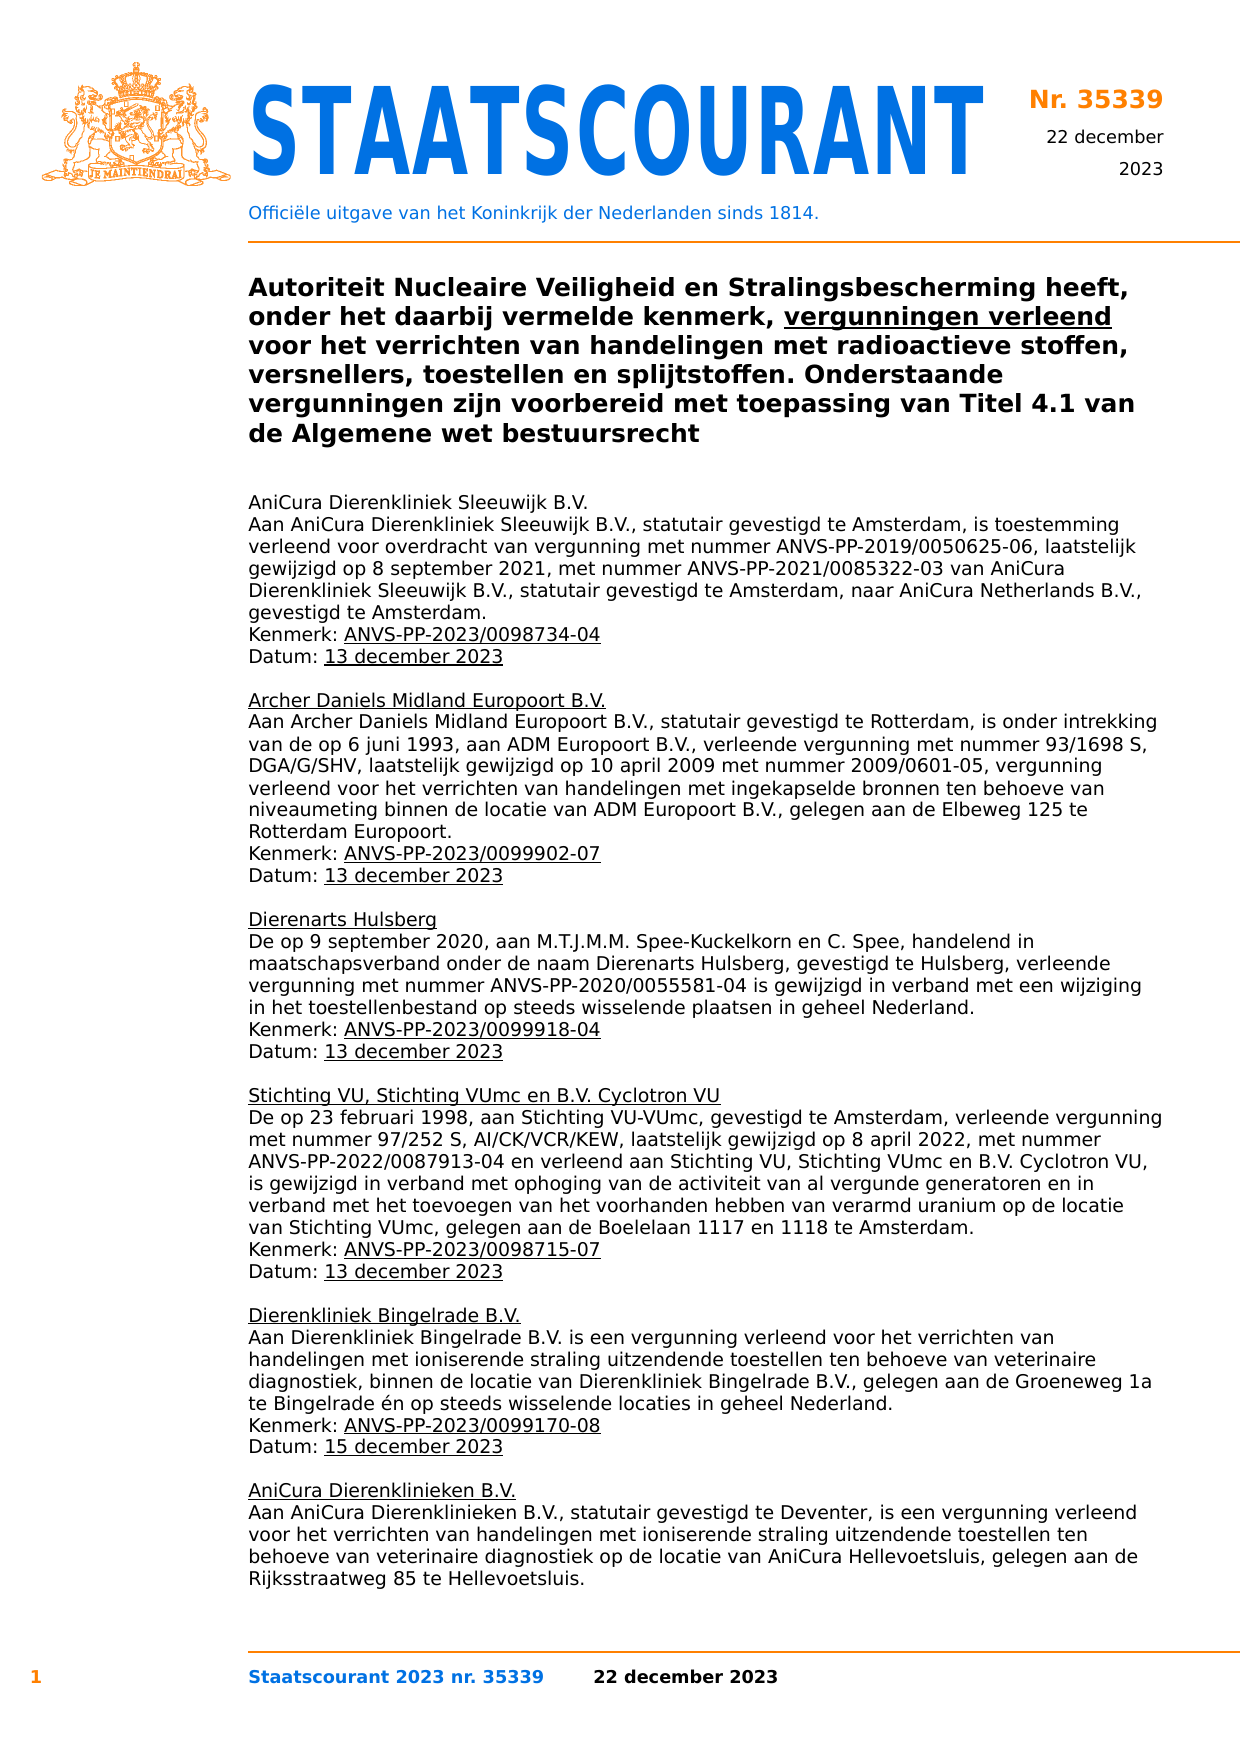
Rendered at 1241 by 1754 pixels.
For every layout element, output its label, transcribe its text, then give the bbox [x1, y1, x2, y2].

text Kenmerk: ANVS-PP-2023/0098715-07 [248, 1239, 1163, 1261]
text Aan AniCura Dierenklinieken B.V., statutair gevestigd te Deventer, is een vergunning verleend voor het verrichten van handelingen met ioniserende straling uitzendende toestellen ten behoeve van veterinaire diagnostiek op de locatie van AniCura Hellevoetsluis, gelegen aan de Rijksstraatweg 85 te Hellevoetsluis. [248, 1502, 1163, 1590]
table_cell 2023 [998, 153, 1240, 203]
text De op 23 februari 1998, aan Stichting VU-VUmc, gevestigd te Amsterdam, verleende vergunning met nummer 97/252 S, AI/CK/VCR/KEW, laatstelijk gewijzigd op 8 april 2022, met nummer [248, 1107, 1163, 1151]
table_cell 22 december [998, 121, 1240, 153]
text Kenmerk: ANVS-PP-2023/0099170-08 [248, 1414, 1163, 1436]
table_header Nr. 35339 [998, 62, 1240, 121]
text Dierenarts Hulsberg [248, 909, 1163, 931]
text Aan Archer Daniels Midland Europoort B.V., statutair gevestigd te Rotterdam, is onder intrekking van de op 6 juni 1993, aan ADM Europoort B.V., verleende vergunning met nummer 93/1698 S, DGA/G/SHV, laatstelijk gewijzigd op 10 april 2009 met nummer 2009/0601-05, vergunning verleend voor het verrichten van handelingen met ingekapselde bronnen ten behoeve van niveaumeting binnen de locatie van ADM Europoort B.V., gelegen aan de Elbeweg 125 te Rotterdam Europoort. [248, 711, 1163, 843]
text Dierenkliniek Bingelrade B.V. [248, 1304, 1163, 1327]
picture [41, 62, 231, 186]
table_header STAATSCOURANT [248, 62, 998, 203]
table_cell Officiële uitgave van het Koninkrijk der Nederlanden sinds 1814. [248, 203, 1240, 241]
text AniCura Dierenklinieken B.V. [248, 1480, 1163, 1502]
text Archer Daniels Midland Europoort B.V. [248, 689, 1163, 711]
text Datum: 13 december 2023 [248, 865, 1163, 887]
text Datum: 15 december 2023 [248, 1436, 1163, 1458]
text Stichting VU, Stichting VUmc en B.V. Cyclotron VU [248, 1085, 1163, 1107]
text AniCura Dierenkliniek Sleeuwijk B.V. [248, 492, 1163, 514]
subtitle Autoriteit Nucleaire Veiligheid en Stralingsbescherming heeft, onder het daarbij vermelde kenmerk, vergunningen verleend voor het verrichten van handelingen met radioactieve stoffen, versnellers, toestellen en splijtstoffen. Onderstaande vergunningen zijn voorbereid met toepassing van Titel 4.1 van de Algemene wet bestuursrecht [248, 273, 1163, 448]
text Kenmerk: ANVS-PP-2023/0099902-07 [248, 843, 1163, 865]
text Kenmerk: ANVS-PP-2023/0099918-04 [248, 1019, 1163, 1041]
text Aan AniCura Dierenkliniek Sleeuwijk B.V., statutair gevestigd te Amsterdam, is toestemming verleend voor overdracht van vergunning met nummer ANVS-PP-2019/0050625-06, laatstelijk gewijzigd op 8 september 2021, met nummer ANVS-PP-2021/0085322-03 van AniCura Dierenkliniek Sleeuwijk B.V., statutair gevestigd te Amsterdam, naar AniCura Netherlands B.V., gevestigd te Amsterdam. [248, 514, 1163, 624]
text Datum: 13 december 2023 [248, 1261, 1163, 1283]
text Datum: 13 december 2023 [248, 646, 1163, 668]
text ANVS-PP-2022/0087913-04 en verleend aan Stichting VU, Stichting VUmc en B.V. Cyclotron VU, is gewijzigd in verband met ophoging van de activiteit van al vergunde generatoren en in verband met het toevoegen van het voorhanden hebben van verarmd uranium op de locatie van Stichting VUmc, gelegen aan de Boelelaan 1117 en 1118 te Amsterdam. [248, 1151, 1163, 1239]
table_header [25, 62, 248, 241]
text Kenmerk: ANVS-PP-2023/0098734-04 [248, 624, 1163, 646]
text De op 9 september 2020, aan M.T.J.M.M. Spee-Kuckelkorn en C. Spee, handelend in maatschapsverband onder de naam Dierenarts Hulsberg, gevestigd te Hulsberg, verleende vergunning met nummer ANVS-PP-2020/0055581-04 is gewijzigd in verband met een wijziging in het toestellenbestand op steeds wisselende plaatsen in geheel Nederland. [248, 931, 1163, 1019]
text Datum: 13 december 2023 [248, 1041, 1163, 1063]
text Aan Dierenkliniek Bingelrade B.V. is een vergunning verleend voor het verrichten van handelingen met ioniserende straling uitzendende toestellen ten behoeve van veterinaire diagnostiek, binnen de locatie van Dierenkliniek Bingelrade B.V., gelegen aan de Groeneweg 1a te Bingelrade én op steeds wisselende locaties in geheel Nederland. [248, 1327, 1163, 1414]
